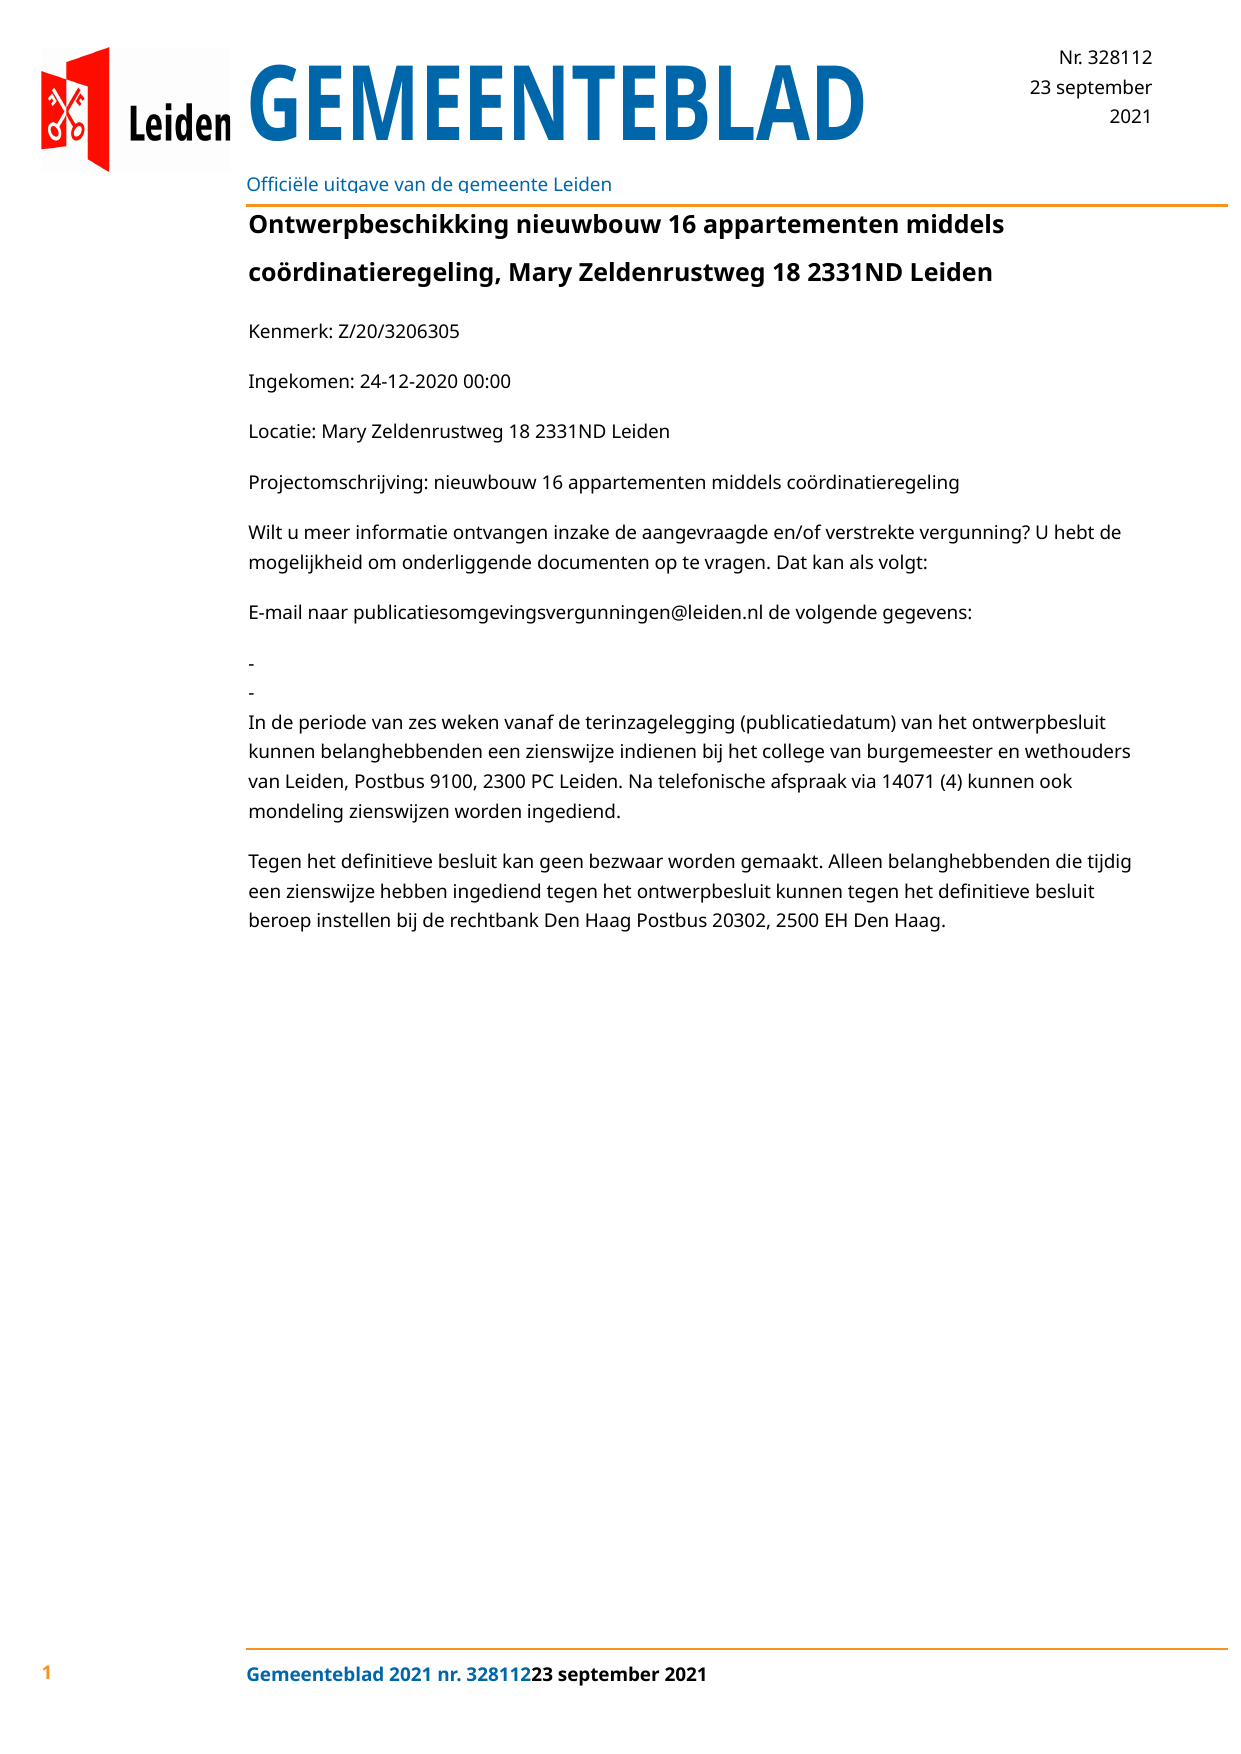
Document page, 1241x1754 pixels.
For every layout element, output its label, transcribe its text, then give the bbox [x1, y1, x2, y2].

text Projectomschrijving: nieuwbouw 16 appartementen middels coördinatieregeling [248, 469, 1152, 495]
text Ontwerpbeschikking nieuwbouw 16 appartementen middels coördinatieregeling, Mary Zeldenrustweg 18 2331ND Leiden [248, 207, 1152, 288]
text In de periode van zes weken vanaf de terinzagelegging (publicatiedatum) van het ontwerpbesluit kunnen belanghebbenden een zienswijze indienen bij het college van burgemeester en wethouders van Leiden, Postbus 9100, 2300 PC Leiden. Na telefonische afspraak via 14071 (4) kunnen ook mondeling zienswijzen worden ingediend. [248, 709, 1152, 824]
text Wilt u meer informatie ontvangen inzake de aangevraagde en/of verstrekte vergunning? U hebt de mogelijkheid om onderliggende documenten op te vragen. Dat kan als volgt: [248, 519, 1152, 575]
text Tegen het definitieve besluit kan geen bezwaar worden gemaakt. Alleen belanghebbenden die tijdig een zienswijze hebben ingediend tegen het ontwerpbesluit kunnen tegen het definitieve besluit beroep instellen bij de rechtbank Den Haag Postbus 20302, 2500 EH Den Haag. [248, 848, 1152, 933]
text Ingekomen: 24-12-2020 00:00 [248, 368, 1152, 394]
picture [41, 47, 231, 172]
text Kenmerk: Z/20/3206305 [248, 318, 1152, 344]
text E-mail naar publicatiesomgevingsvergunningen@leiden.nl de volgende gegevens: [248, 599, 1152, 625]
text Locatie: Mary Zeldenrustweg 18 2331ND Leiden [248, 419, 1152, 444]
